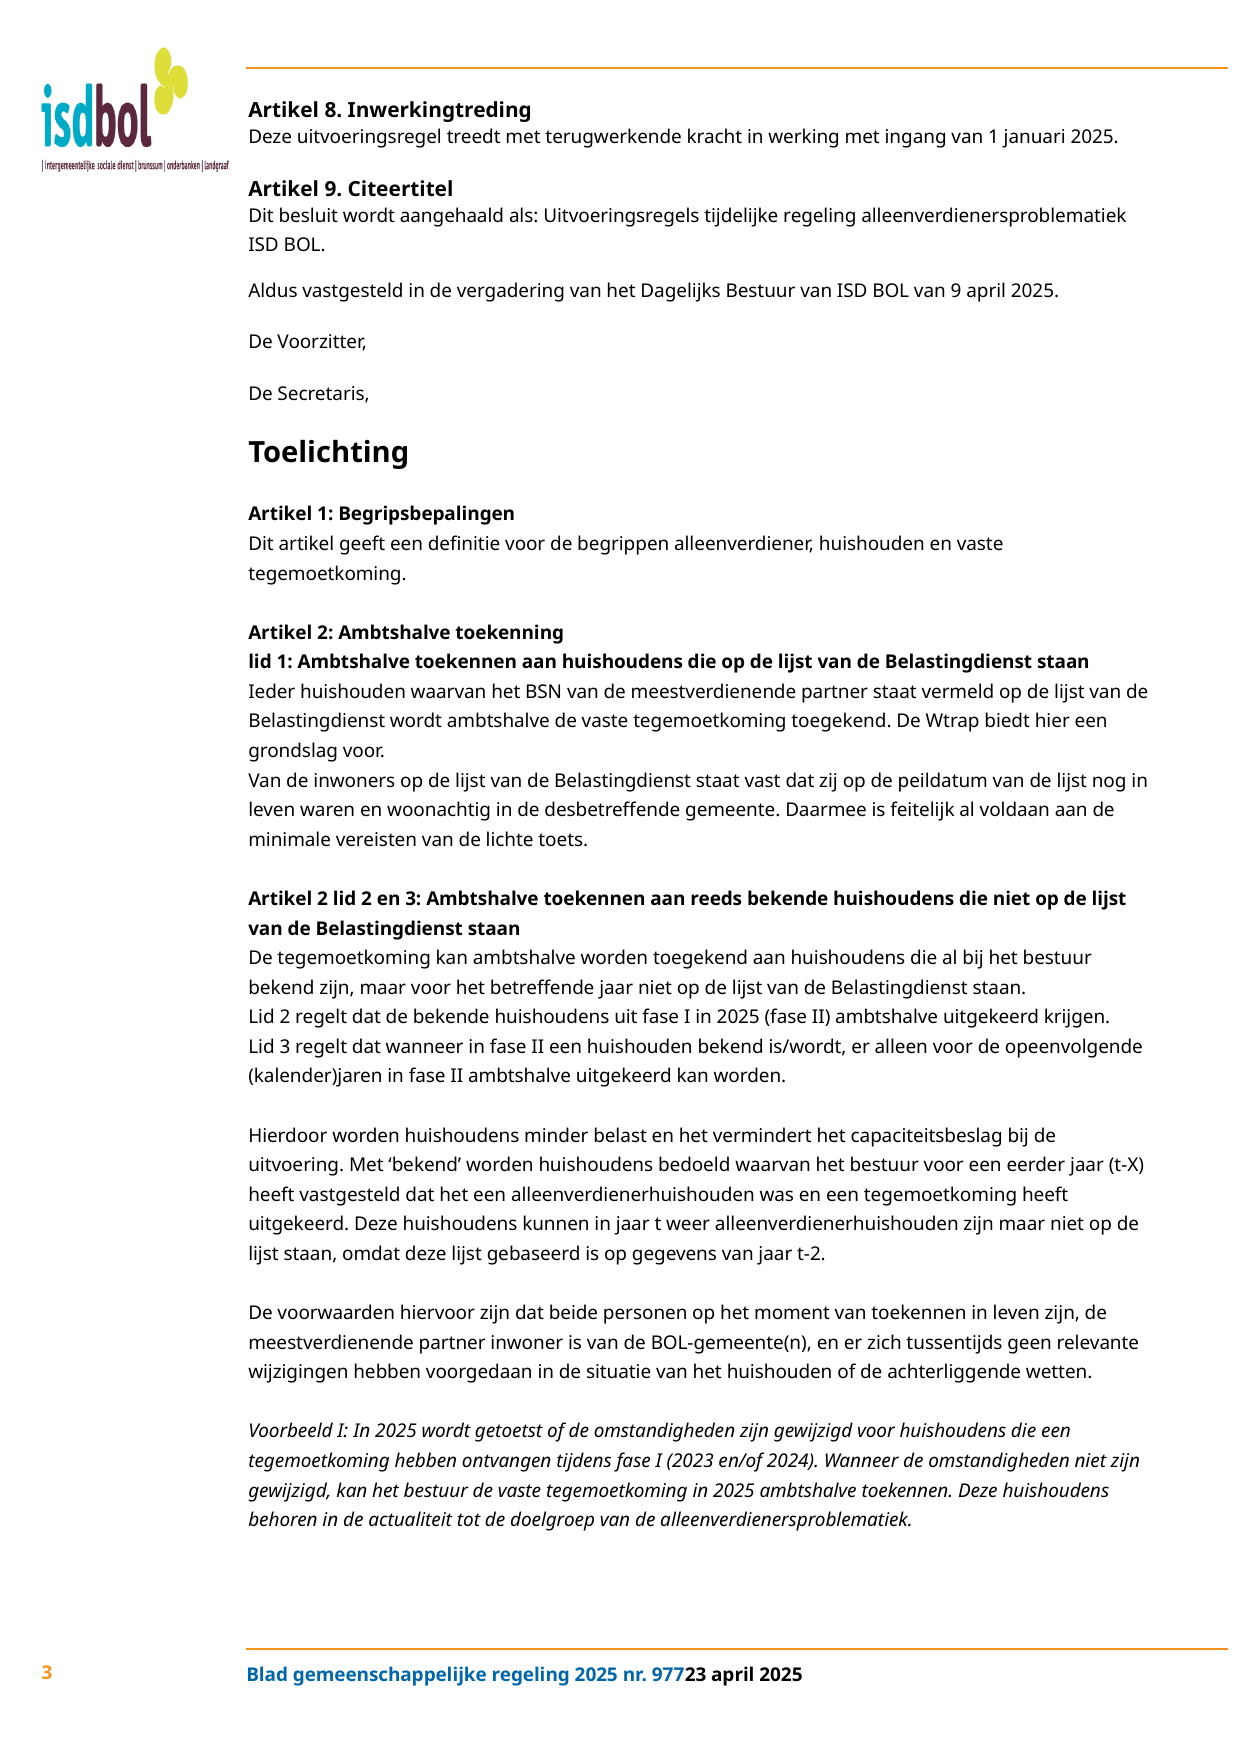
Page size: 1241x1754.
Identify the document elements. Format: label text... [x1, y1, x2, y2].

text Hierdoor worden huishoudens minder belast en het vermindert het capaciteitsbeslag bij de uitvoering. Met ‘bekend’ worden huishoudens bedoeld waarvan het bestuur voor een eerder jaar (t-X) heeft vastgesteld dat het een alleenverdienerhuishouden was en een tegemoetkoming heeft uitgekeerd. Deze huishoudens kunnen in jaar t weer alleenverdienerhuishouden zijn maar niet op de lijst staan, omdat deze lijst gebaseerd is op gegevens van jaar t-2. [248, 1122, 1152, 1266]
text Artikel 2 lid 2 en 3: Ambtshalve toekennen aan reeds bekende huishoudens die niet op de lijst van de Belastingdienst staan [248, 885, 1152, 940]
text Toelichting [248, 432, 1152, 471]
text Artikel 9. Citeertitel [248, 174, 1152, 202]
text Ieder huishouden waarvan het BSN van de meestverdienende partner staat vermeld op de lijst van de Belastingdienst wordt ambtshalve de vaste tegemoetkoming toegekend. De Wtrap biedt hier een grondslag voor. [248, 678, 1152, 763]
text Artikel 1: Begripsbepalingen [248, 501, 1152, 526]
text Van de inwoners op de lijst van de Belastingdienst staat vast dat zij op de peildatum van de lijst nog in leven waren en woonachtig in de desbetreffende gemeente. Daarmee is feitelijk al voldaan aan de minimale vereisten van de lichte toets. [248, 767, 1152, 852]
text Voorbeeld I: In 2025 wordt getoetst of de omstandigheden zijn gewijzigd voor huishoudens die een tegemoetkoming hebben ontvangen tijdens fase I (2023 en/of 2024). Wanneer de omstandigheden niet zijn gewijzigd, kan het bestuur de vaste tegemoetkoming in 2025 ambtshalve toekennen. Deze huishoudens behoren in de actualiteit tot de doelgroep van de alleenverdienersproblematiek. [248, 1418, 1152, 1532]
text De Secretaris, [248, 380, 1152, 406]
text Aldus vastgesteld in de vergadering van het Dagelijks Bestuur van ISD BOL van 9 april 2025. [248, 277, 1152, 303]
text De Voorzitter, [248, 329, 1152, 354]
text De tegemoetkoming kan ambtshalve worden toegekend aan huishoudens die al bij het bestuur bekend zijn, maar voor het betreffende jaar niet op de lijst van de Belastingdienst staan. [248, 944, 1152, 999]
text Dit artikel geeft een definitie voor de begrippen alleenverdiener, huishouden en vaste tegemoetkoming. [248, 530, 1152, 585]
text De voorwaarden hiervoor zijn dat beide personen op het moment van toekennen in leven zijn, de meestverdienende partner inwoner is van de BOL-gemeente(n), en er zich tussentijds geen relevante wijzigingen hebben voorgedaan in de situatie van het huishouden of de achterliggende wetten. [248, 1299, 1152, 1384]
text Deze uitvoeringsregel treedt met terugwerkende kracht in werking met ingang van 1 januari 2025. [248, 123, 1152, 149]
text Artikel 2: Ambtshalve toekenning [248, 619, 1152, 644]
text Artikel 8. Inwerkingtreding [248, 95, 1152, 123]
text Lid 2 regelt dat de bekende huishoudens uit fase I in 2025 (fase II) ambtshalve uitgekeerd krijgen. [248, 1003, 1152, 1029]
text lid 1: Ambtshalve toekennen aan huishoudens die op de lijst van de Belastingdienst staan [248, 648, 1152, 674]
picture [41, 47, 231, 172]
text Dit besluit wordt aangehaald als: Uitvoeringsregels tijdelijke regeling alleenverdienersproblematiek ISD BOL. [248, 202, 1152, 257]
text Lid 3 regelt dat wanneer in fase II een huishouden bekend is/wordt, er alleen voor de opeenvolgende (kalender)jaren in fase II ambtshalve uitgekeerd kan worden. [248, 1033, 1152, 1088]
